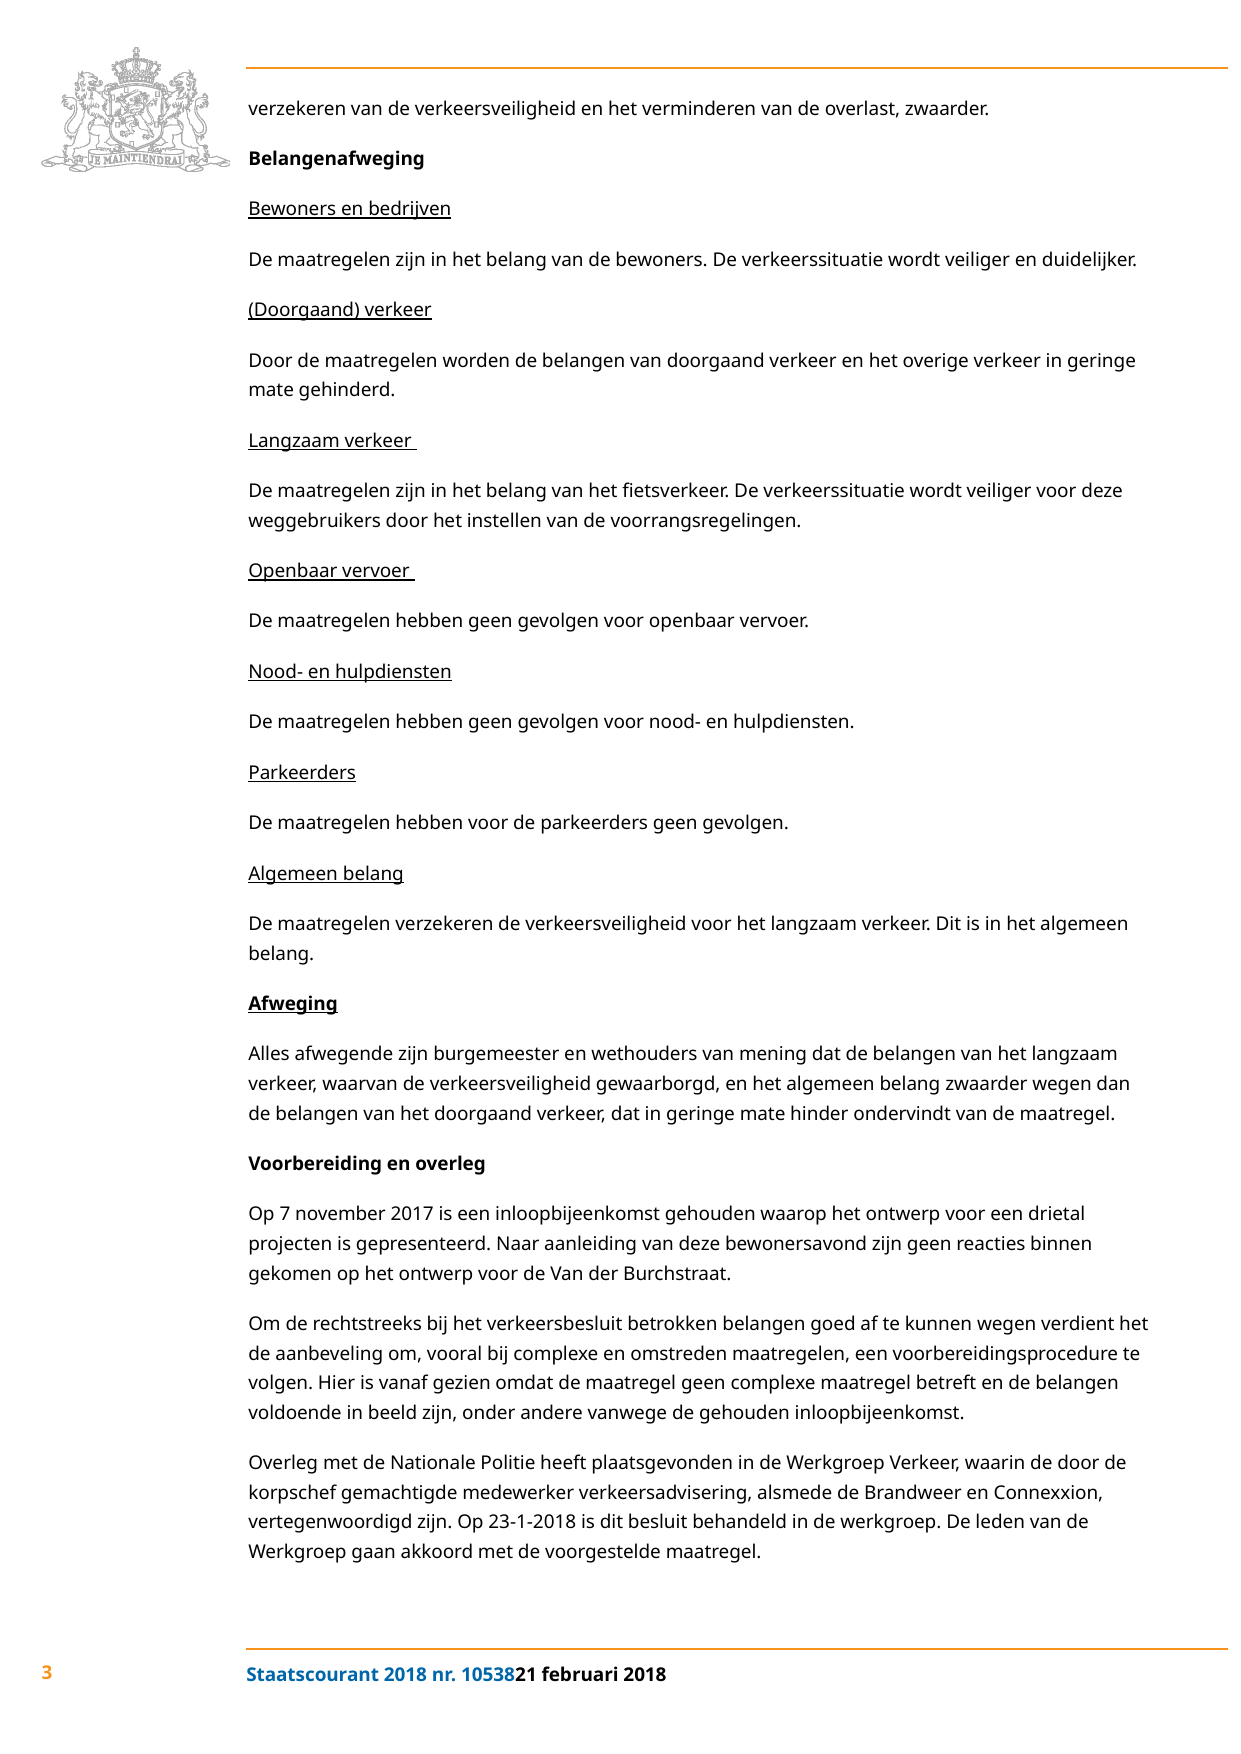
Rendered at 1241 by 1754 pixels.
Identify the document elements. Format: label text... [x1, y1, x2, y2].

text De maatregelen hebben geen gevolgen voor nood- en hulpdiensten. [248, 708, 1152, 734]
text verzekeren van de verkeersveiligheid en het verminderen van de overlast, zwaarder. [248, 95, 1152, 121]
text Openbaar vervoer [248, 557, 1152, 583]
text Langzaam verkeer [248, 427, 1152, 453]
text Op 7 november 2017 is een inloopbijeenkomst gehouden waarop het ontwerp voor een drietal projecten is gepresenteerd. Naar aanleiding van deze bewonersavond zijn geen reacties binnen gekomen op het ontwerp voor de Van der Burchstraat. [248, 1201, 1152, 1286]
text De maatregelen zijn in het belang van de bewoners. De verkeerssituatie wordt veiliger en duidelijker. [248, 246, 1152, 272]
text Nood- en hulpdiensten [248, 658, 1152, 684]
text Algemeen belang [248, 860, 1152, 886]
text Bewoners en bedrijven [248, 196, 1152, 221]
text Afweging [248, 990, 1152, 1016]
text (Doorgaand) verkeer [248, 296, 1152, 322]
text De maatregelen hebben voor de parkeerders geen gevolgen. [248, 809, 1152, 835]
text De maatregelen zijn in het belang van het fietsverkeer. De verkeerssituatie wordt veiliger voor deze weggebruikers door het instellen van de voorrangsregelingen. [248, 477, 1152, 533]
picture [41, 47, 231, 172]
text Voorbereiding en overleg [248, 1150, 1152, 1176]
text De maatregelen hebben geen gevolgen voor openbaar vervoer. [248, 608, 1152, 633]
text Om de rechtstreeks bij het verkeersbesluit betrokken belangen goed af te kunnen wegen verdient het de aanbeveling om, vooral bij complexe en omstreden maatregelen, een voorbereidingsprocedure te volgen. Hier is vanaf gezien omdat de maatregel geen complexe maatregel betreft en de belangen voldoende in beeld zijn, onder andere vanwege de gehouden inloopbijeenkomst. [248, 1310, 1152, 1425]
text De maatregelen verzekeren de verkeersveiligheid voor het langzaam verkeer. Dit is in het algemeen belang. [248, 910, 1152, 966]
text Parkeerders [248, 759, 1152, 785]
text Door de maatregelen worden de belangen van doorgaand verkeer en het overige verkeer in geringe mate gehinderd. [248, 347, 1152, 402]
text Overleg met de Nationale Politie heeft plaatsgevonden in de Werkgroep Verkeer, waarin de door de korpschef gemachtigde medewerker verkeersadvisering, alsmede de Brandweer en Connexxion, vertegenwoordigd zijn. Op 23-1-2018 is dit besluit behandeld in de werkgroep. De leden van de Werkgroep gaan akkoord met de voorgestelde maatregel. [248, 1449, 1152, 1564]
text Belangenafweging [248, 145, 1152, 171]
text Alles afwegende zijn burgemeester en wethouders van mening dat de belangen van het langzaam verkeer, waarvan de verkeersveiligheid gewaarborgd, en het algemeen belang zwaarder wegen dan de belangen van het doorgaand verkeer, dat in geringe mate hinder ondervindt van de maatregel. [248, 1041, 1152, 1126]
